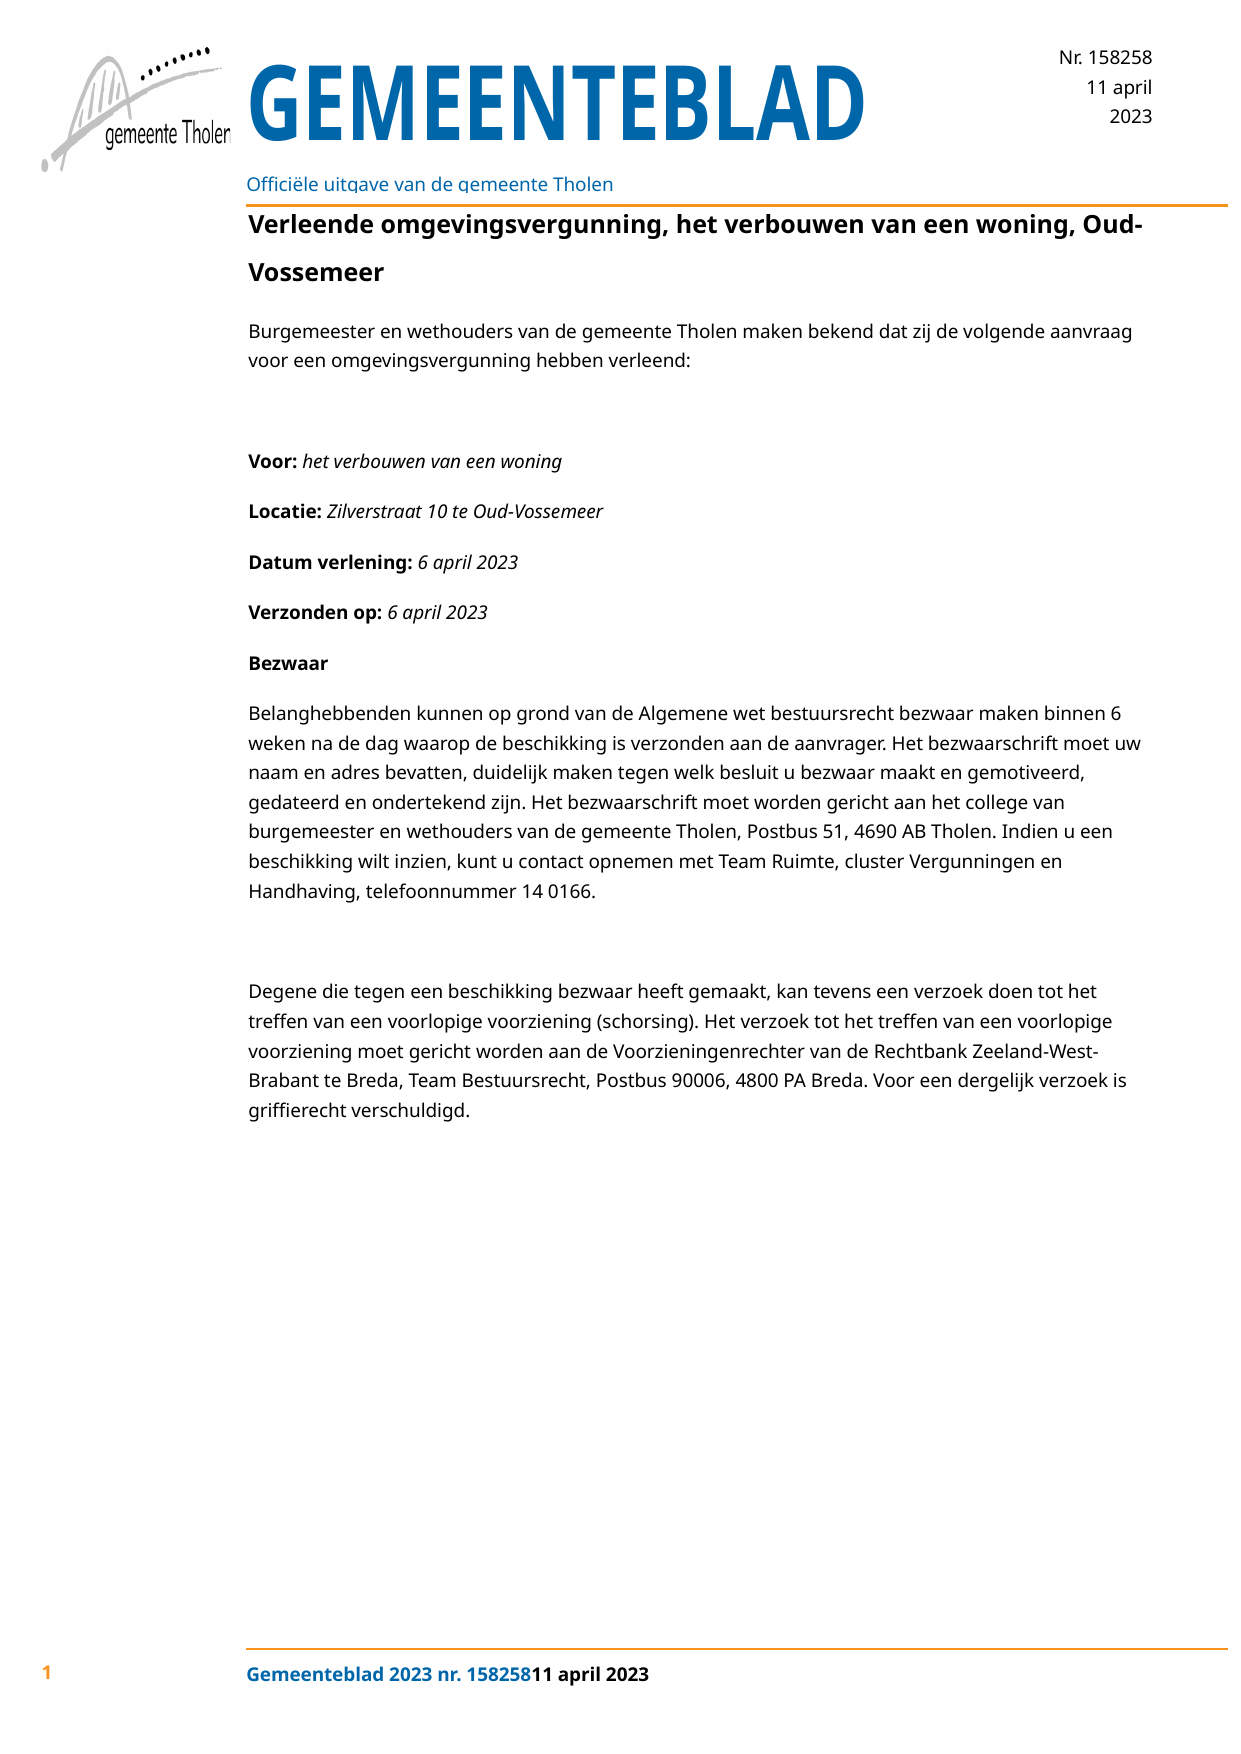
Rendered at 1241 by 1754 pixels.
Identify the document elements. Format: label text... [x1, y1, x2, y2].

text Bezwaar [248, 650, 1152, 676]
text Locatie: Zilverstraat 10 te Oud-Vossemeer [248, 499, 1152, 524]
text Verzonden op: 6 april 2023 [248, 599, 1152, 625]
picture [41, 47, 231, 172]
text Degene die tegen een beschikking bezwaar heeft gemaakt, kan tevens een verzoek doen tot het treffen van een voorlopige voorziening (schorsing). Het verzoek tot het treffen van een voorlopige voorziening moet gericht worden aan de Voorzieningenrechter van de Rechtbank Zeeland-West-Brabant te Breda, Team Bestuursrecht, Postbus 90006, 4800 PA Breda. Voor een dergelijk verzoek is griffierecht verschuldigd. [248, 979, 1152, 1123]
text Voor: het verbouwen van een woning [248, 448, 1152, 474]
text Datum verlening: 6 april 2023 [248, 549, 1152, 575]
text Burgemeester en wethouders van de gemeente Tholen maken bekend dat zij de volgende aanvraag voor een omgevingsvergunning hebben verleend: [248, 318, 1152, 373]
text Verleende omgevingsvergunning, het verbouwen van een woning, Oud-Vossemeer [248, 207, 1152, 288]
text Belanghebbenden kunnen op grond van de Algemene wet bestuursrecht bezwaar maken binnen 6 weken na de dag waarop de beschikking is verzonden aan de aanvrager. Het bezwaarschrift moet uw naam en adres bevatten, duidelijk maken tegen welk besluit u bezwaar maakt en gemotiveerd, gedateerd en ondertekend zijn. Het bezwaarschrift moet worden gericht aan het college van burgemeester en wethouders van de gemeente Tholen, Postbus 51, 4690 AB Tholen. Indien u een beschikking wilt inzien, kunt u contact opnemen met Team Ruimte, cluster Vergunningen en Handhaving, telefoonnummer 14 0166. [248, 700, 1152, 904]
